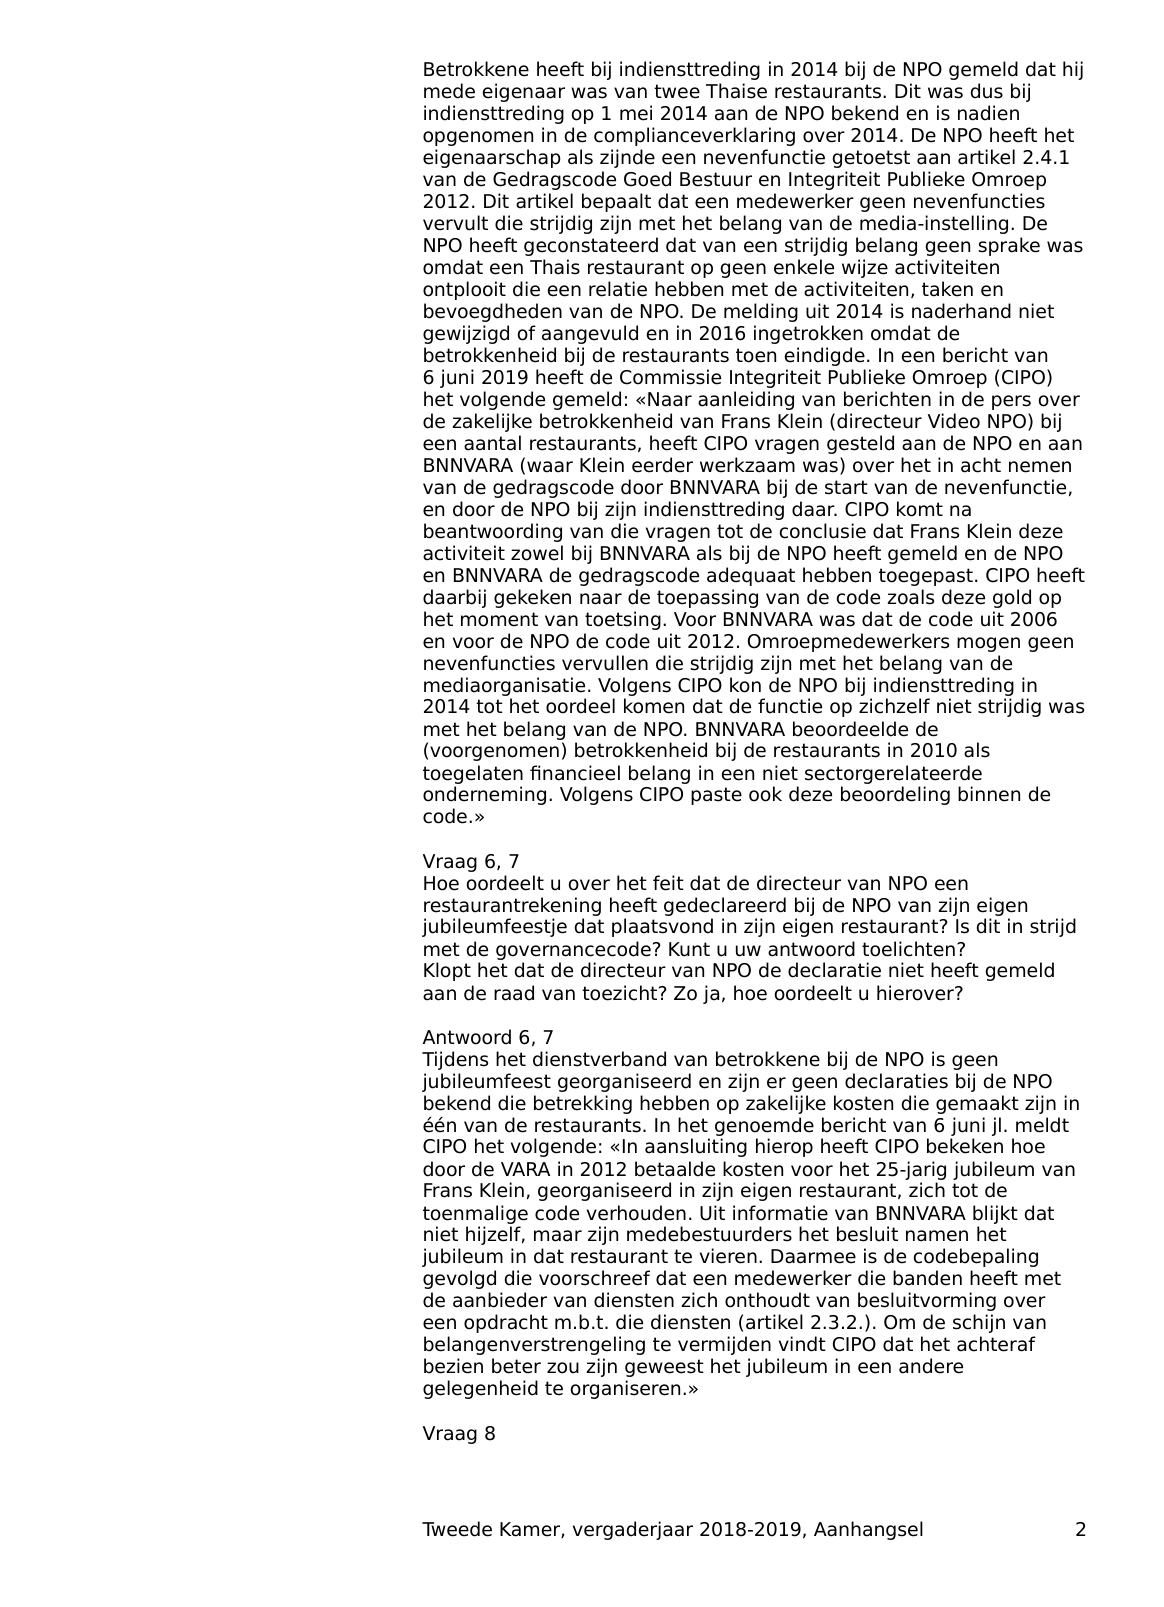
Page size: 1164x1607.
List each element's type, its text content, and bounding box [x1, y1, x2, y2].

text Antwoord 6, 7 [422, 1027, 1087, 1048]
text Vraag 8 [422, 1422, 1087, 1444]
text Vraag 6, 7 [422, 851, 1087, 872]
text Tijdens het dienstverband van betrokkene bij de NPO is geen jubileumfeest georganiseerd en zijn er geen declaraties bij de NPO bekend die betrekking hebben op zakelijke kosten die gemaakt zijn in één van de restaurants. In het genoemde bericht van 6 juni jl. meldt CIPO het volgende: «In aansluiting hierop heeft CIPO bekeken hoe door de VARA in 2012 betaalde kosten voor het 25-jarig jubileum van Frans Klein, georganiseerd in zijn eigen restaurant, zich tot de toenmalige code verhouden. Uit informatie van BNNVARA blijkt dat niet hijzelf, maar zijn medebestuurders het besluit namen het jubileum in dat restaurant te vieren. Daarmee is de codebepaling gevolgd die voorschreef dat een medewerker die banden heeft met de aanbieder van diensten zich onthoudt van besluitvorming over een opdracht m.b.t. die diensten (artikel 2.3.2.). Om de schijn van belangenverstrengeling te vermijden vindt CIPO dat het achteraf bezien beter zou zijn geweest het jubileum in een andere gelegenheid te organiseren.» [422, 1048, 1087, 1400]
text Hoe oordeelt u over het feit dat de directeur van NPO een restaurantrekening heeft gedeclareerd bij de NPO van zijn eigen jubileumfeestje dat plaatsvond in zijn eigen restaurant? Is dit in strijd met de governancecode? Kunt u uw antwoord toelichten? [422, 872, 1087, 960]
text Klopt het dat de directeur van NPO de declaratie niet heeft gemeld aan de raad van toezicht? Zo ja, hoe oordeelt u hierover? [422, 960, 1087, 1004]
text Betrokkene heeft bij indiensttreding in 2014 bij de NPO gemeld dat hij mede eigenaar was van twee Thaise restaurants. Dit was dus bij indiensttreding op 1 mei 2014 aan de NPO bekend en is nadien opgenomen in de complianceverklaring over 2014. De NPO heeft het eigenaarschap als zijnde een nevenfunctie getoetst aan artikel 2.4.1 van de Gedragscode Goed Bestuur en Integriteit Publieke Omroep 2012. Dit artikel bepaalt dat een medewerker geen nevenfuncties vervult die strijdig zijn met het belang van de media-instelling. De NPO heeft geconstateerd dat van een strijdig belang geen sprake was omdat een Thais restaurant op geen enkele wijze activiteiten ontplooit die een relatie hebben met de activiteiten, taken en bevoegdheden van de NPO. De melding uit 2014 is naderhand niet gewijzigd of aangevuld en in 2016 ingetrokken omdat de betrokkenheid bij de restaurants toen eindigde. In een bericht van 6 juni 2019 heeft de Commissie Integriteit Publieke Omroep (CIPO) het volgende gemeld: «Naar aanleiding van berichten in de pers over de zakelijke betrokkenheid van Frans Klein (directeur Video NPO) bij een aantal restaurants, heeft CIPO vragen gesteld aan de NPO en aan BNNVARA (waar Klein eerder werkzaam was) over het in acht nemen van de gedragscode door BNNVARA bij de start van de nevenfunctie, en door de NPO bij zijn indiensttreding daar. CIPO komt na beantwoording van die vragen tot de conclusie dat Frans Klein deze activiteit zowel bij BNNVARA als bij de NPO heeft gemeld en de NPO en BNNVARA de gedragscode adequaat hebben toegepast. CIPO heeft daarbij gekeken naar de toepassing van de code zoals deze gold op het moment van toetsing. Voor BNNVARA was dat de code uit 2006 en voor de NPO de code uit 2012. Omroepmedewerkers mogen geen nevenfuncties vervullen die strijdig zijn met het belang van de mediaorganisatie. Volgens CIPO kon de NPO bij indiensttreding in 2014 tot het oordeel komen dat de functie op zichzelf niet strijdig was met het belang van de NPO. BNNVARA beoordeelde de (voorgenomen) betrokkenheid bij de restaurants in 2010 als toegelaten financieel belang in een niet sectorgerelateerde onderneming. Volgens CIPO paste ook deze beoordeling binnen de code.» [422, 59, 1087, 828]
